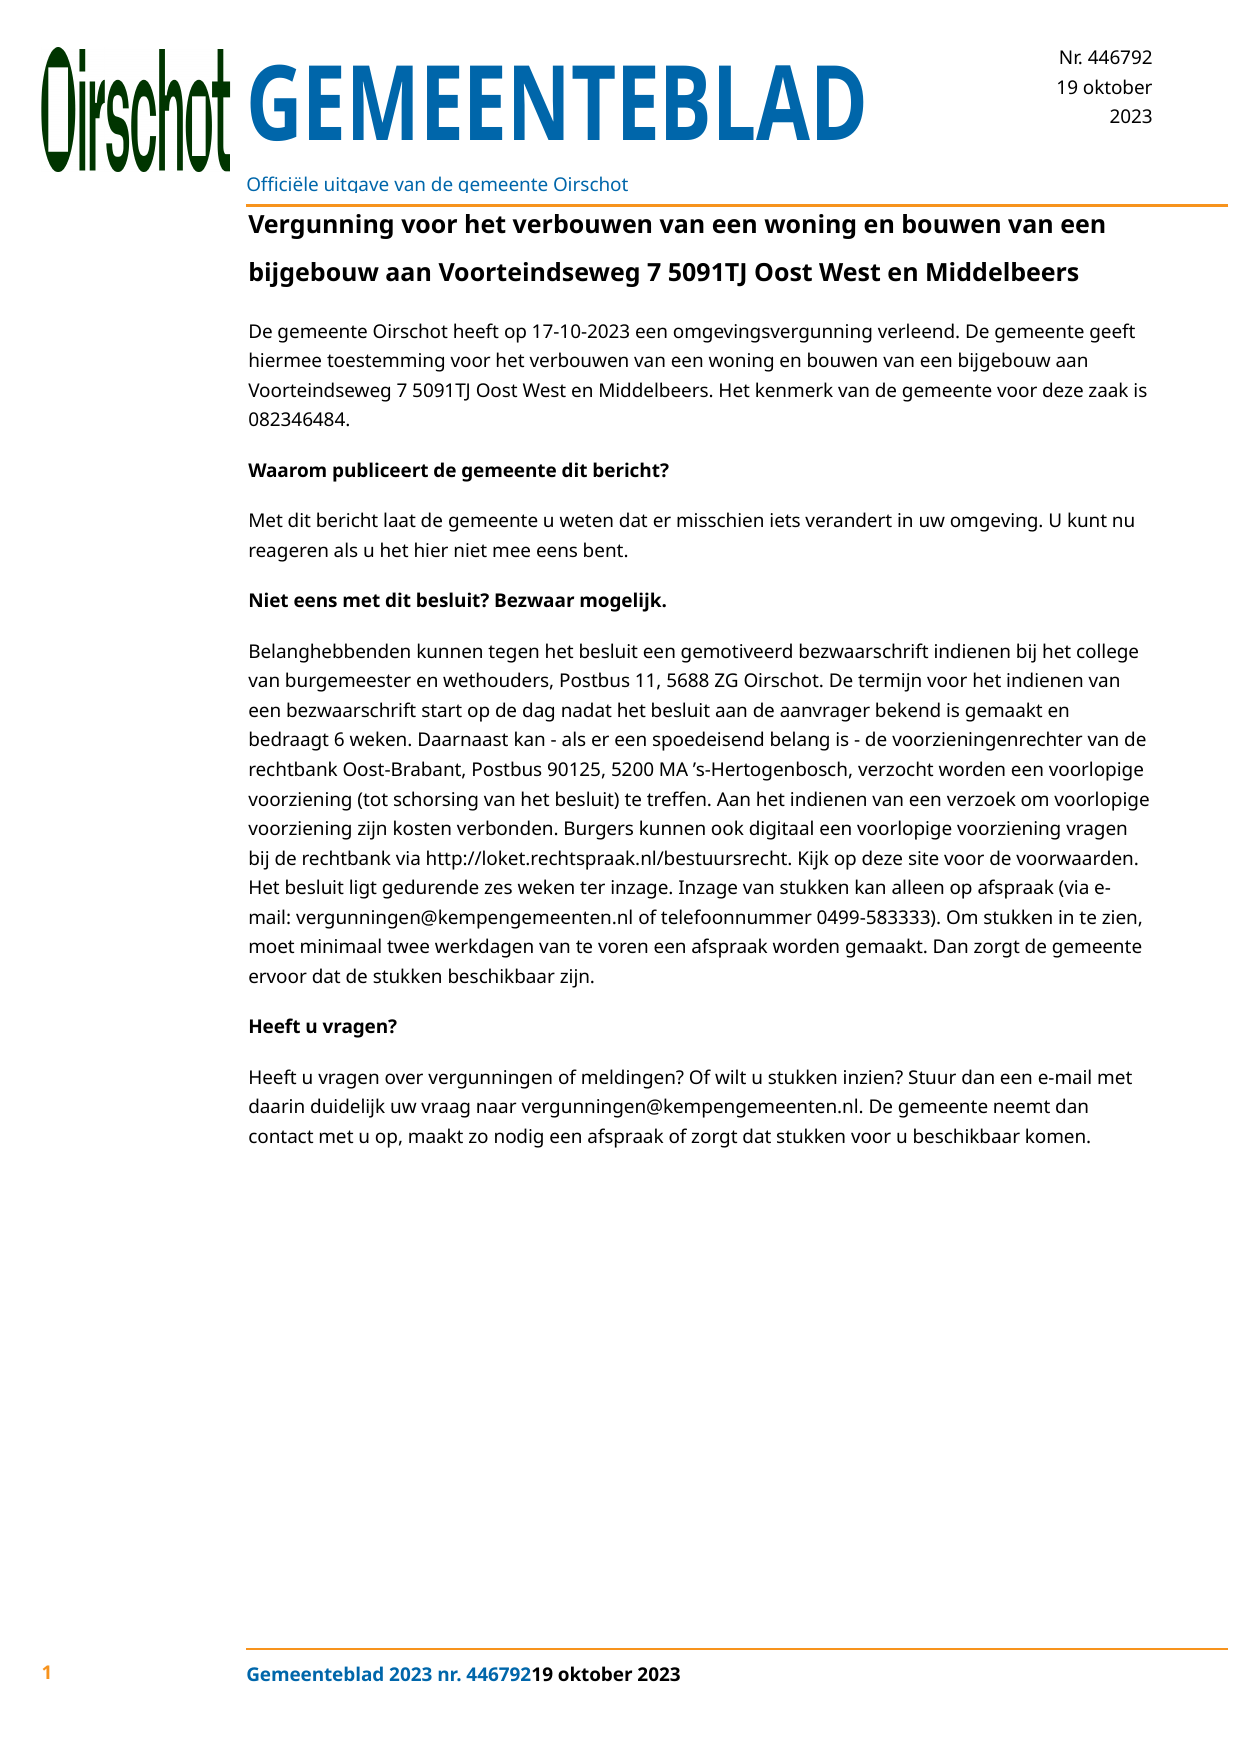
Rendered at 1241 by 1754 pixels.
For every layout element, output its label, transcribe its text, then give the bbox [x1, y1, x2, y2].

text Heeft u vragen over vergunningen of meldingen? Of wilt u stukken inzien? Stuur dan een e-mail met daarin duidelijk uw vraag naar vergunningen@kempengemeenten.nl. De gemeente neemt dan contact met u op, maakt zo nodig een afspraak of zorgt dat stukken voor u beschikbaar komen. [248, 1064, 1152, 1149]
text Vergunning voor het verbouwen van een woning en bouwen van een bijgebouw aan Voorteindseweg 7 5091TJ Oost West en Middelbeers [248, 207, 1152, 288]
text Niet eens met dit besluit? Bezwaar mogelijk. [248, 587, 1152, 613]
text De gemeente Oirschot heeft op 17-10-2023 een omgevingsvergunning verleend. De gemeente geeft hiermee toestemming voor het verbouwen van een woning en bouwen van een bijgebouw aan Voorteindseweg 7 5091TJ Oost West en Middelbeers. Het kenmerk van de gemeente voor deze zaak is 082346484. [248, 318, 1152, 432]
text Waarom publiceert de gemeente dit bericht? [248, 457, 1152, 483]
picture [41, 47, 231, 172]
text Belanghebbenden kunnen tegen het besluit een gemotiveerd bezwaarschrift indienen bij het college van burgemeester en wethouders, Postbus 11, 5688 ZG Oirschot. De termijn voor het indienen van een bezwaarschrift start op de dag nadat het besluit aan de aanvrager bekend is gemaakt en bedraagt 6 weken. Daarnaast kan - als er een spoedeisend belang is - de voorzieningenrechter van de rechtbank Oost-Brabant, Postbus 90125, 5200 MA ’s-Hertogenbosch, verzocht worden een voorlopige voorziening (tot schorsing van het besluit) te treffen. Aan het indienen van een verzoek om voorlopige voorziening zijn kosten verbonden. Burgers kunnen ook digitaal een voorlopige voorziening vragen bij de rechtbank via http://loket.rechtspraak.nl/bestuursrecht. Kijk op deze site voor de voorwaarden. Het besluit ligt gedurende zes weken ter inzage. Inzage van stukken kan alleen op afspraak (via e-mail: vergunningen@kempengemeenten.nl of telefoonnummer 0499-583333). Om stukken in te zien, moet minimaal twee werkdagen van te voren een afspraak worden gemaakt. Dan zorgt de gemeente ervoor dat de stukken beschikbaar zijn. [248, 638, 1152, 989]
text Heeft u vragen? [248, 1014, 1152, 1039]
text Met dit bericht laat de gemeente u weten dat er misschien iets verandert in uw omgeving. U kunt nu reageren als u het hier niet mee eens bent. [248, 507, 1152, 563]
